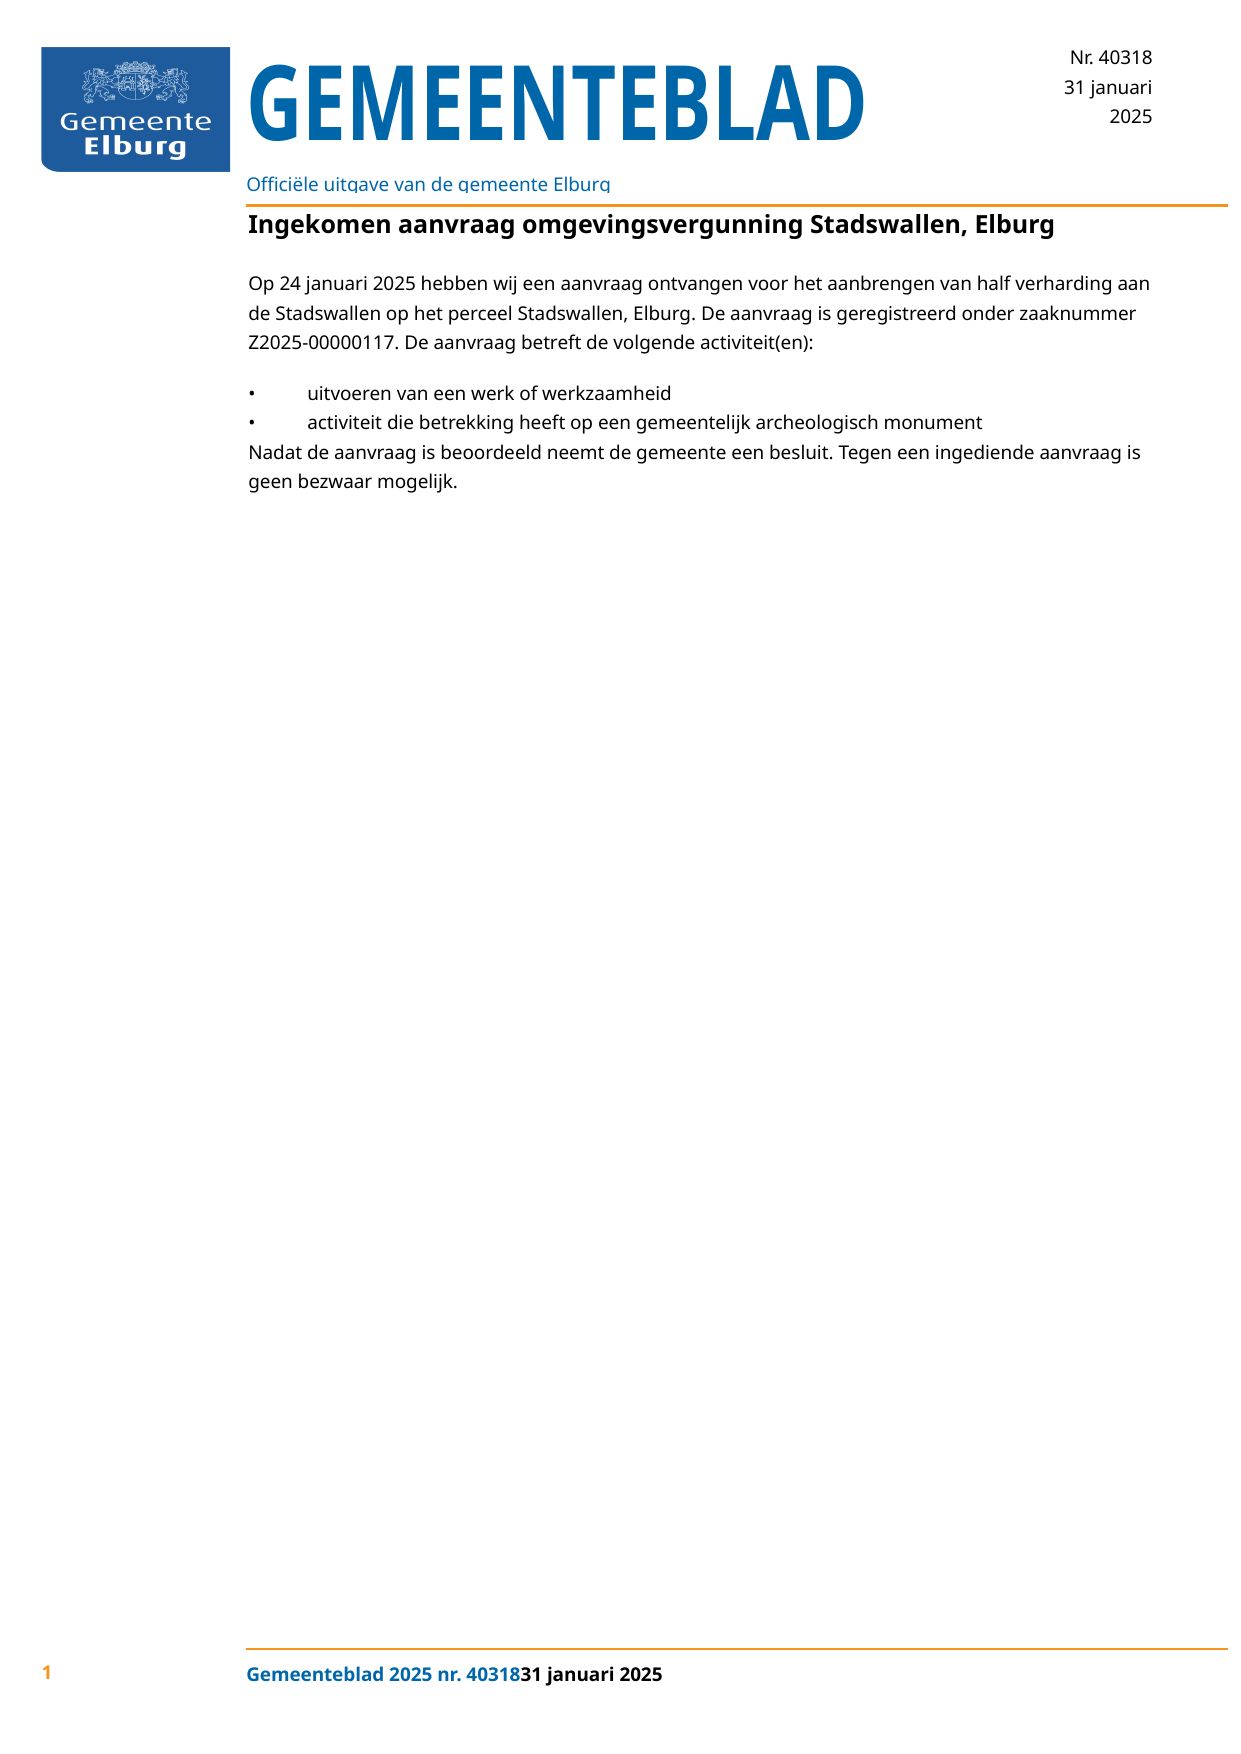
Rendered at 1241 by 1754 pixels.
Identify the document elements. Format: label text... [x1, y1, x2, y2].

text Nadat de aanvraag is beoordeeld neemt de gemeente een besluit. Tegen een ingediende aanvraag is geen bezwaar mogelijk. [248, 439, 1152, 494]
text Op 24 januari 2025 hebben wij een aanvraag ontvangen voor het aanbrengen van half verharding aan de Stadswallen op het perceel Stadswallen, Elburg. De aanvraag is geregistreerd onder zaaknummer Z2025-00000117. De aanvraag betreft de volgende activiteit(en): [248, 270, 1152, 355]
text Ingekomen aanvraag omgevingsvergunning Stadswallen, Elburg [248, 207, 1152, 241]
list activiteit die betrekking heeft op een gemeentelijk archeologisch monument [248, 409, 1152, 435]
list uitvoeren van een werk of werkzaamheid [248, 380, 1152, 406]
picture [41, 47, 231, 172]
